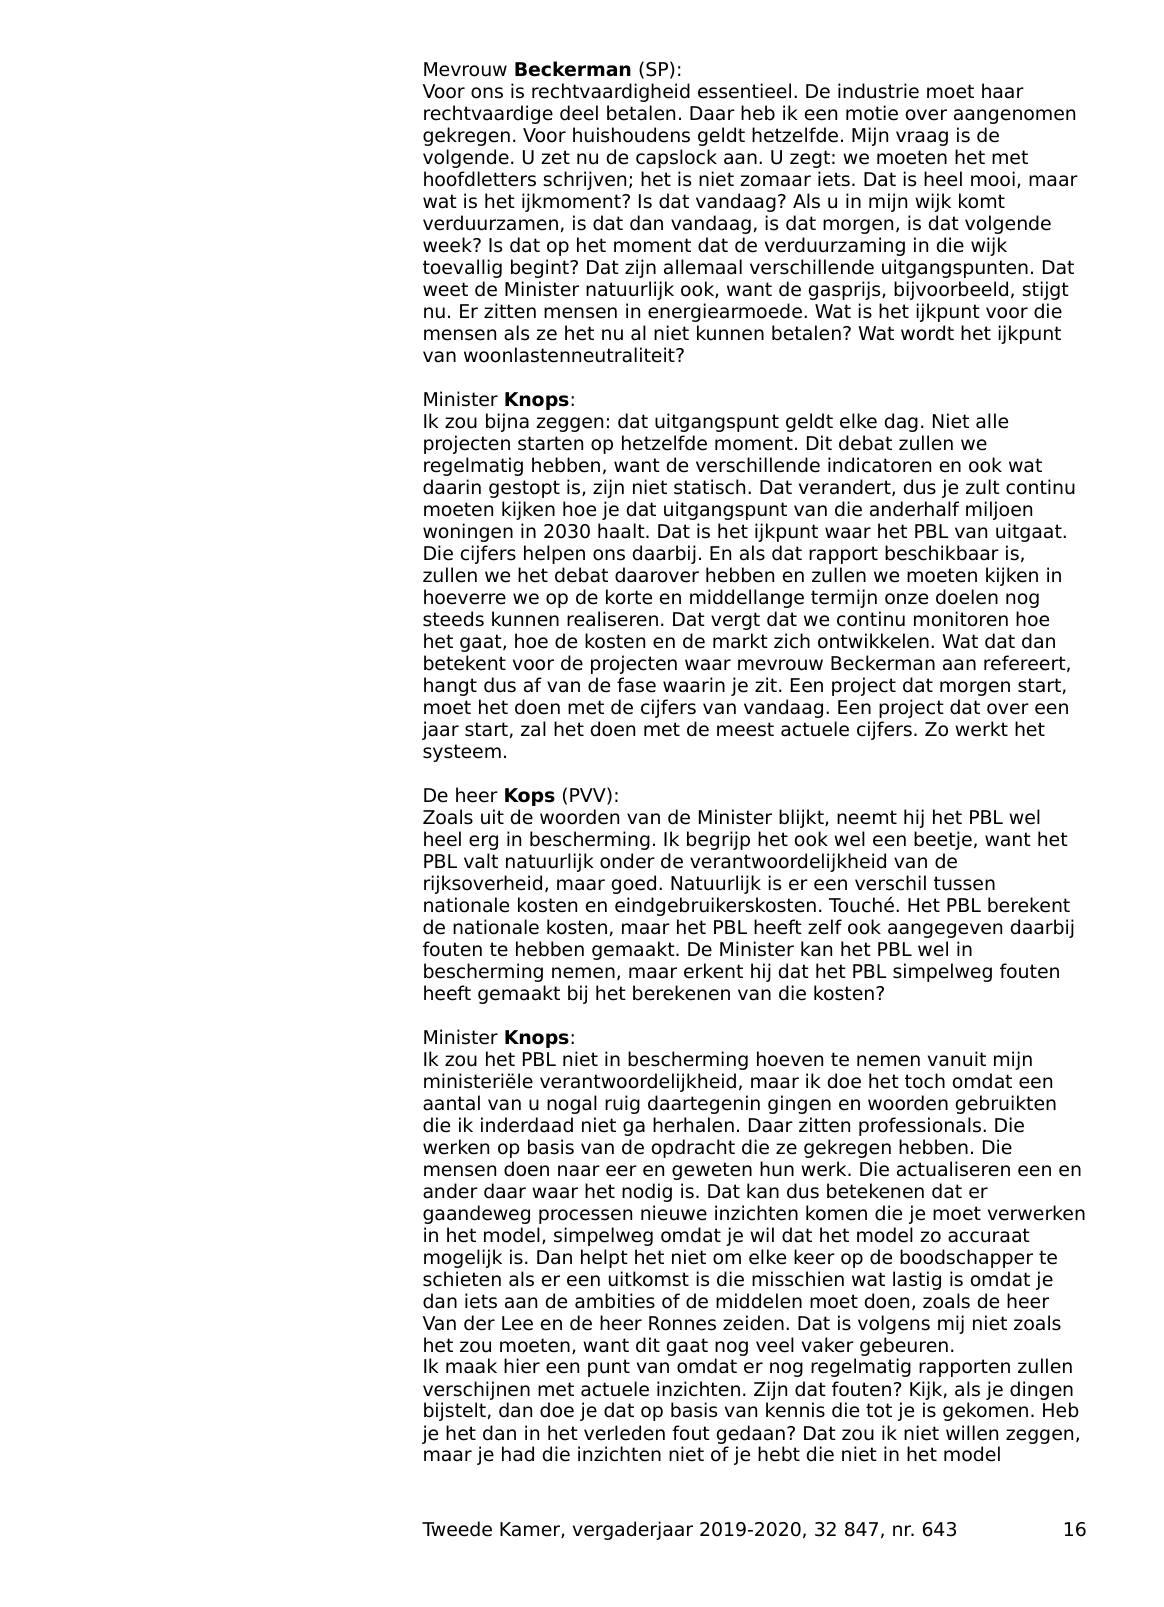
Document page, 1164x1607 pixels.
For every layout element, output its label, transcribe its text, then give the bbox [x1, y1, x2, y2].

text Ik maak hier een punt van omdat er nog regelmatig rapporten zullen verschijnen met actuele inzichten. Zijn dat fouten? Kijk, als je dingen bijstelt, dan doe je dat op basis van kennis die tot je is gekomen. Heb je het dan in het verleden fout gedaan? Dat zou ik niet willen zeggen, maar je had die inzichten niet of je hebt die niet in het model [422, 1356, 1087, 1466]
text Mevrouw Beckerman (SP): [422, 59, 1087, 81]
text Voor ons is rechtvaardigheid essentieel. De industrie moet haar rechtvaardige deel betalen. Daar heb ik een motie over aangenomen gekregen. Voor huishoudens geldt hetzelfde. Mijn vraag is de volgende. U zet nu de capslock aan. U zegt: we moeten het met hoofdletters schrijven; het is niet zomaar iets. Dat is heel mooi, maar wat is het ijkmoment? Is dat vandaag? Als u in mijn wijk komt verduurzamen, is dat dan vandaag, is dat morgen, is dat volgende week? Is dat op het moment dat de verduurzaming in die wijk toevallig begint? Dat zijn allemaal verschillende uitgangspunten. Dat weet de Minister natuurlijk ook, want de gasprijs, bijvoorbeeld, stijgt nu. Er zitten mensen in energiearmoede. Wat is het ijkpunt voor die mensen als ze het nu al niet kunnen betalen? Wat wordt het ijkpunt van woonlastenneutraliteit? [422, 81, 1087, 367]
text Ik zou bijna zeggen: dat uitgangspunt geldt elke dag. Niet alle projecten starten op hetzelfde moment. Dit debat zullen we regelmatig hebben, want de verschillende indicatoren en ook wat daarin gestopt is, zijn niet statisch. Dat verandert, dus je zult continu moeten kijken hoe je dat uitgangspunt van die anderhalf miljoen woningen in 2030 haalt. Dat is het ijkpunt waar het PBL van uitgaat. Die cijfers helpen ons daarbij. En als dat rapport beschikbaar is, zullen we het debat daarover hebben en zullen we moeten kijken in hoeverre we op de korte en middellange termijn onze doelen nog steeds kunnen realiseren. Dat vergt dat we continu monitoren hoe het gaat, hoe de kosten en de markt zich ontwikkelen. Wat dat dan betekent voor de projecten waar mevrouw Beckerman aan refereert, hangt dus af van de fase waarin je zit. Een project dat morgen start, moet het doen met de cijfers van vandaag. Een project dat over een jaar start, zal het doen met de meest actuele cijfers. Zo werkt het systeem. [422, 411, 1087, 763]
text Minister Knops: [422, 389, 1087, 411]
text Ik zou het PBL niet in bescherming hoeven te nemen vanuit mijn ministeriële verantwoordelijkheid, maar ik doe het toch omdat een aantal van u nogal ruig daartegenin gingen en woorden gebruikten die ik inderdaad niet ga herhalen. Daar zitten professionals. Die werken op basis van de opdracht die ze gekregen hebben. Die mensen doen naar eer en geweten hun werk. Die actualiseren een en ander daar waar het nodig is. Dat kan dus betekenen dat er gaandeweg processen nieuwe inzichten komen die je moet verwerken in het model, simpelweg omdat je wil dat het model zo accuraat mogelijk is. Dan helpt het niet om elke keer op de boodschapper te schieten als er een uitkomst is die misschien wat lastig is omdat je dan iets aan de ambities of de middelen moet doen, zoals de heer Van der Lee en de heer Ronnes zeiden. Dat is volgens mij niet zoals het zou moeten, want dit gaat nog veel vaker gebeuren. [422, 1049, 1087, 1356]
text Zoals uit de woorden van de Minister blijkt, neemt hij het PBL wel heel erg in bescherming. Ik begrijp het ook wel een beetje, want het PBL valt natuurlijk onder de verantwoordelijkheid van de rijksoverheid, maar goed. Natuurlijk is er een verschil tussen nationale kosten en eindgebruikerskosten. Touché. Het PBL berekent de nationale kosten, maar het PBL heeft zelf ook aangegeven daarbij fouten te hebben gemaakt. De Minister kan het PBL wel in bescherming nemen, maar erkent hij dat het PBL simpelweg fouten heeft gemaakt bij het berekenen van die kosten? [422, 807, 1087, 1004]
text De heer Kops (PVV): [422, 785, 1087, 807]
text Minister Knops: [422, 1027, 1087, 1049]
